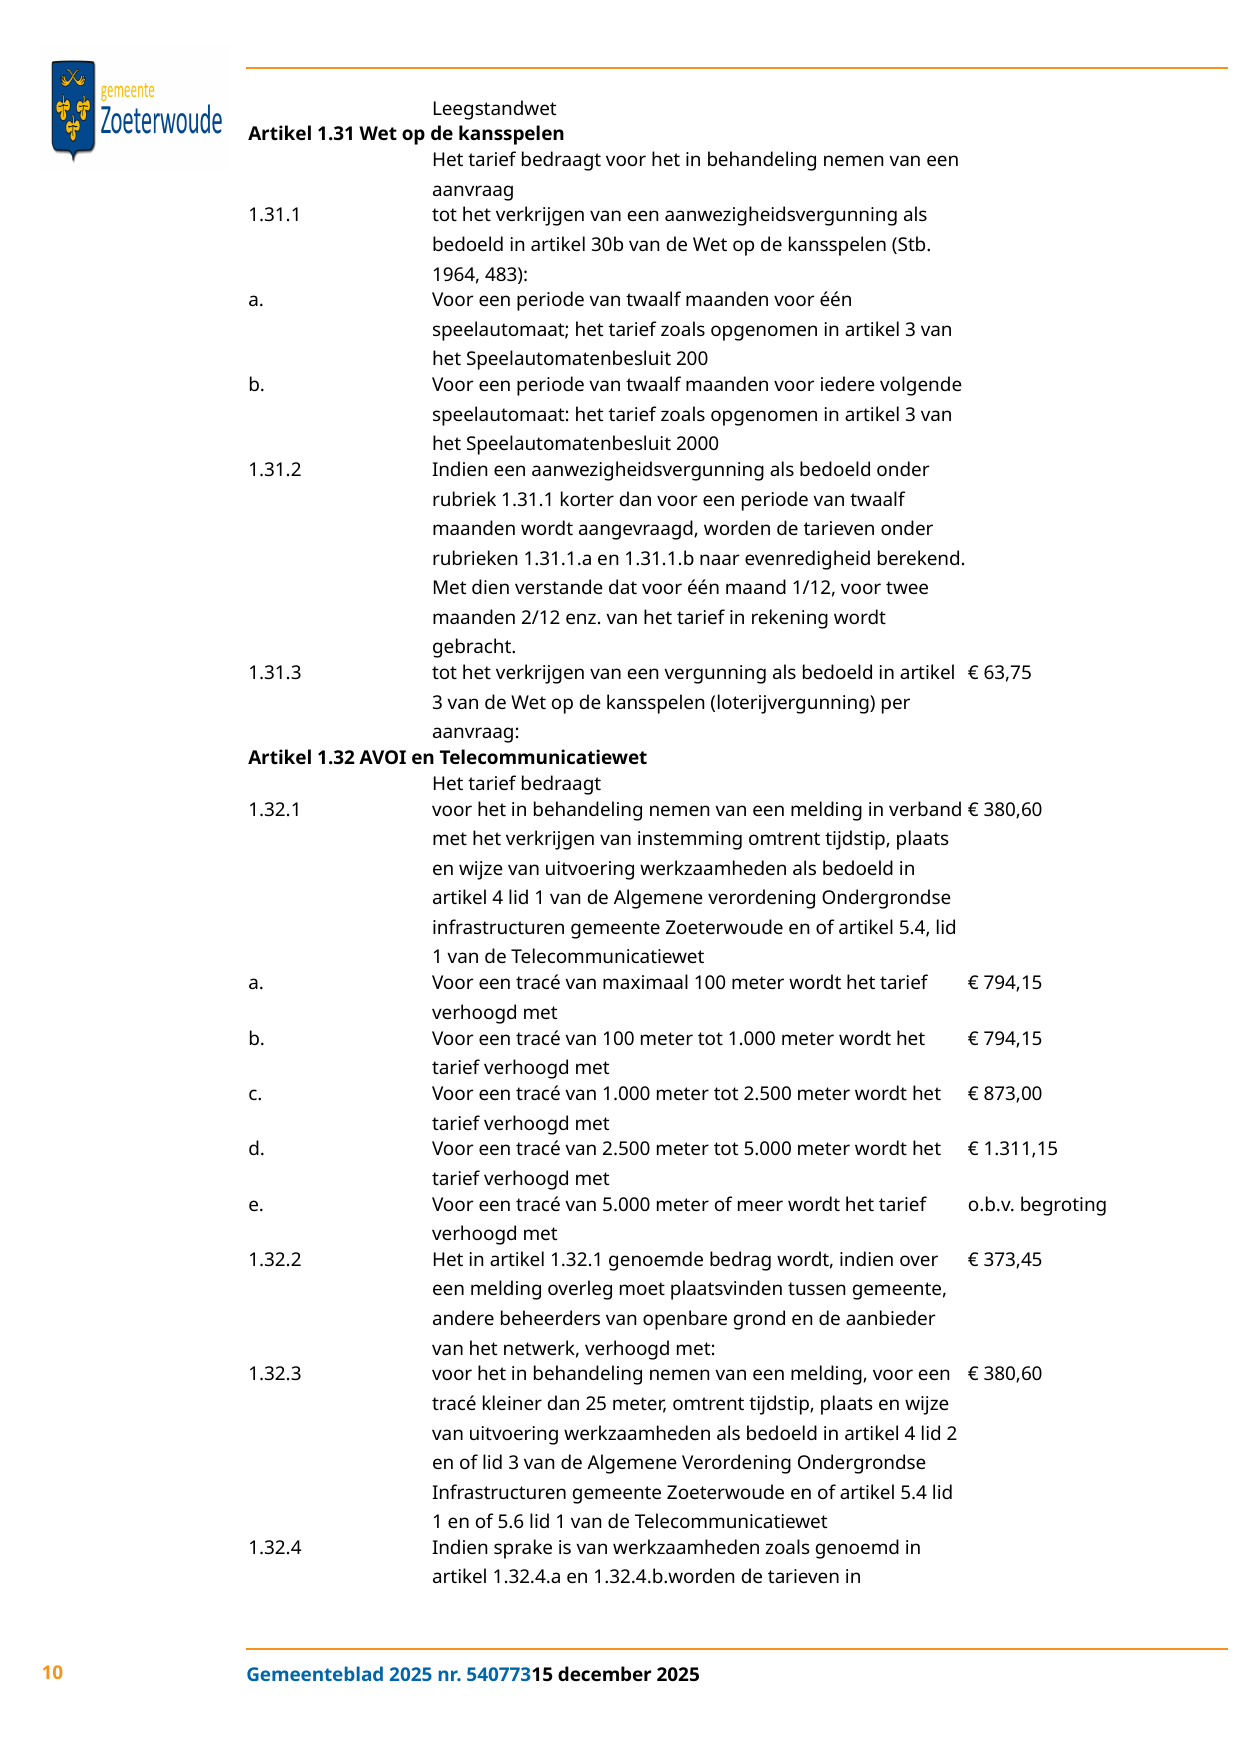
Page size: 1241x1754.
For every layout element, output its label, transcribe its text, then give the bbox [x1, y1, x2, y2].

table_cell [248, 770, 432, 796]
table_cell a. [248, 286, 432, 371]
table_cell b. [248, 1025, 432, 1080]
table_cell b. [248, 371, 432, 456]
table_cell [968, 286, 1152, 371]
table_cell Indien sprake is van werkzaamheden zoals genoemd in artikel 1.32.4.a en 1.32.4.b.worden de tarieven in [432, 1534, 968, 1589]
table_cell € 1.311,15 [968, 1135, 1152, 1191]
table_cell Leegstandwet [432, 95, 968, 121]
table_cell tot het verkrijgen van een aanwezigheidsvergunning als bedoeld in artikel 30b van de Wet op de kansspelen (Stb. 1964, 483): [432, 202, 968, 286]
table_cell € 63,75 [968, 660, 1152, 744]
table_cell Voor een tracé van 2.500 meter tot 5.000 meter wordt het tarief verhoogd met [432, 1135, 968, 1191]
picture [41, 47, 231, 172]
table_cell Artikel 1.32 AVOI en Telecommunicatiewet [248, 744, 1152, 770]
table_cell d. [248, 1135, 432, 1191]
table_cell a. [248, 970, 432, 1025]
table_cell Artikel 1.31 Wet op de kansspelen [248, 121, 1152, 146]
table_cell tot het verkrijgen van een vergunning als bedoeld in artikel 3 van de Wet op de kansspelen (loterijvergunning) per aanvraag: [432, 660, 968, 744]
table_cell € 794,15 [968, 1025, 1152, 1080]
table_cell Voor een periode van twaalf maanden voor iedere volgende speelautomaat: het tarief zoals opgenomen in artikel 3 van het Speelautomatenbesluit 2000 [432, 371, 968, 456]
table_cell € 380,60 [968, 796, 1152, 969]
table_cell 1.31.3 [248, 660, 432, 744]
table_cell voor het in behandeling nemen van een melding in verband met het verkrijgen van instemming omtrent tijdstip, plaats en wijze van uitvoering werkzaamheden als bedoeld in artikel 4 lid 1 van de Algemene verordening Ondergrondse infrastructuren gemeente Zoeterwoude en of artikel 5.4, lid 1 van de Telecommunicatiewet [432, 796, 968, 969]
table_cell [248, 146, 432, 202]
table_cell [968, 95, 1152, 121]
table_cell Het in artikel 1.32.1 genoemde bedrag wordt, indien over een melding overleg moet plaatsvinden tussen gemeente, andere beheerders van openbare grond en de aanbieder van het netwerk, verhoogd met: [432, 1246, 968, 1361]
table_cell [968, 146, 1152, 202]
table_cell [968, 202, 1152, 286]
table_cell Het tarief bedraagt voor het in behandeling nemen van een aanvraag [432, 146, 968, 202]
table_cell Het tarief bedraagt [432, 770, 968, 796]
table_cell € 794,15 [968, 970, 1152, 1025]
table_cell Indien een aanwezigheidsvergunning als bedoeld onder rubriek 1.31.1 korter dan voor een periode van twaalf maanden wordt aangevraagd, worden de tarieven onder rubrieken 1.31.1.a en 1.31.1.b naar evenredigheid berekend. Met dien verstande dat voor één maand 1/12, voor twee maanden 2/12 enz. van het tarief in rekening wordt gebracht. [432, 456, 968, 659]
table_cell Voor een tracé van 1.000 meter tot 2.500 meter wordt het tarief verhoogd met [432, 1080, 968, 1135]
table_cell o.b.v. begroting [968, 1191, 1152, 1246]
table_cell [968, 456, 1152, 659]
table_cell € 873,00 [968, 1080, 1152, 1135]
table_cell voor het in behandeling nemen van een melding, voor een tracé kleiner dan 25 meter, omtrent tijdstip, plaats en wijze van uitvoering werkzaamheden als bedoeld in artikel 4 lid 2 en of lid 3 van de Algemene Verordening Ondergrondse Infrastructuren gemeente Zoeterwoude en of artikel 5.4 lid 1 en of 5.6 lid 1 van de Telecommunicatiewet [432, 1361, 968, 1534]
table_cell € 373,45 [968, 1246, 1152, 1361]
table_cell c. [248, 1080, 432, 1135]
table_cell Voor een periode van twaalf maanden voor één speelautomaat; het tarief zoals opgenomen in artikel 3 van het Speelautomatenbesluit 200 [432, 286, 968, 371]
table_cell e. [248, 1191, 432, 1246]
table_cell 1.31.2 [248, 456, 432, 659]
table_cell 1.32.4 [248, 1534, 432, 1589]
table_cell Voor een tracé van maximaal 100 meter wordt het tarief verhoogd met [432, 970, 968, 1025]
table_cell Voor een tracé van 100 meter tot 1.000 meter wordt het tarief verhoogd met [432, 1025, 968, 1080]
table_cell [968, 770, 1152, 796]
table_cell [968, 1534, 1152, 1589]
table_cell 1.32.1 [248, 796, 432, 969]
table_cell Voor een tracé van 5.000 meter of meer wordt het tarief verhoogd met [432, 1191, 968, 1246]
table_cell 1.32.2 [248, 1246, 432, 1361]
table_cell [968, 371, 1152, 456]
table_cell [248, 95, 432, 121]
table_cell 1.31.1 [248, 202, 432, 286]
table_cell € 380,60 [968, 1361, 1152, 1534]
table_cell 1.32.3 [248, 1361, 432, 1534]
